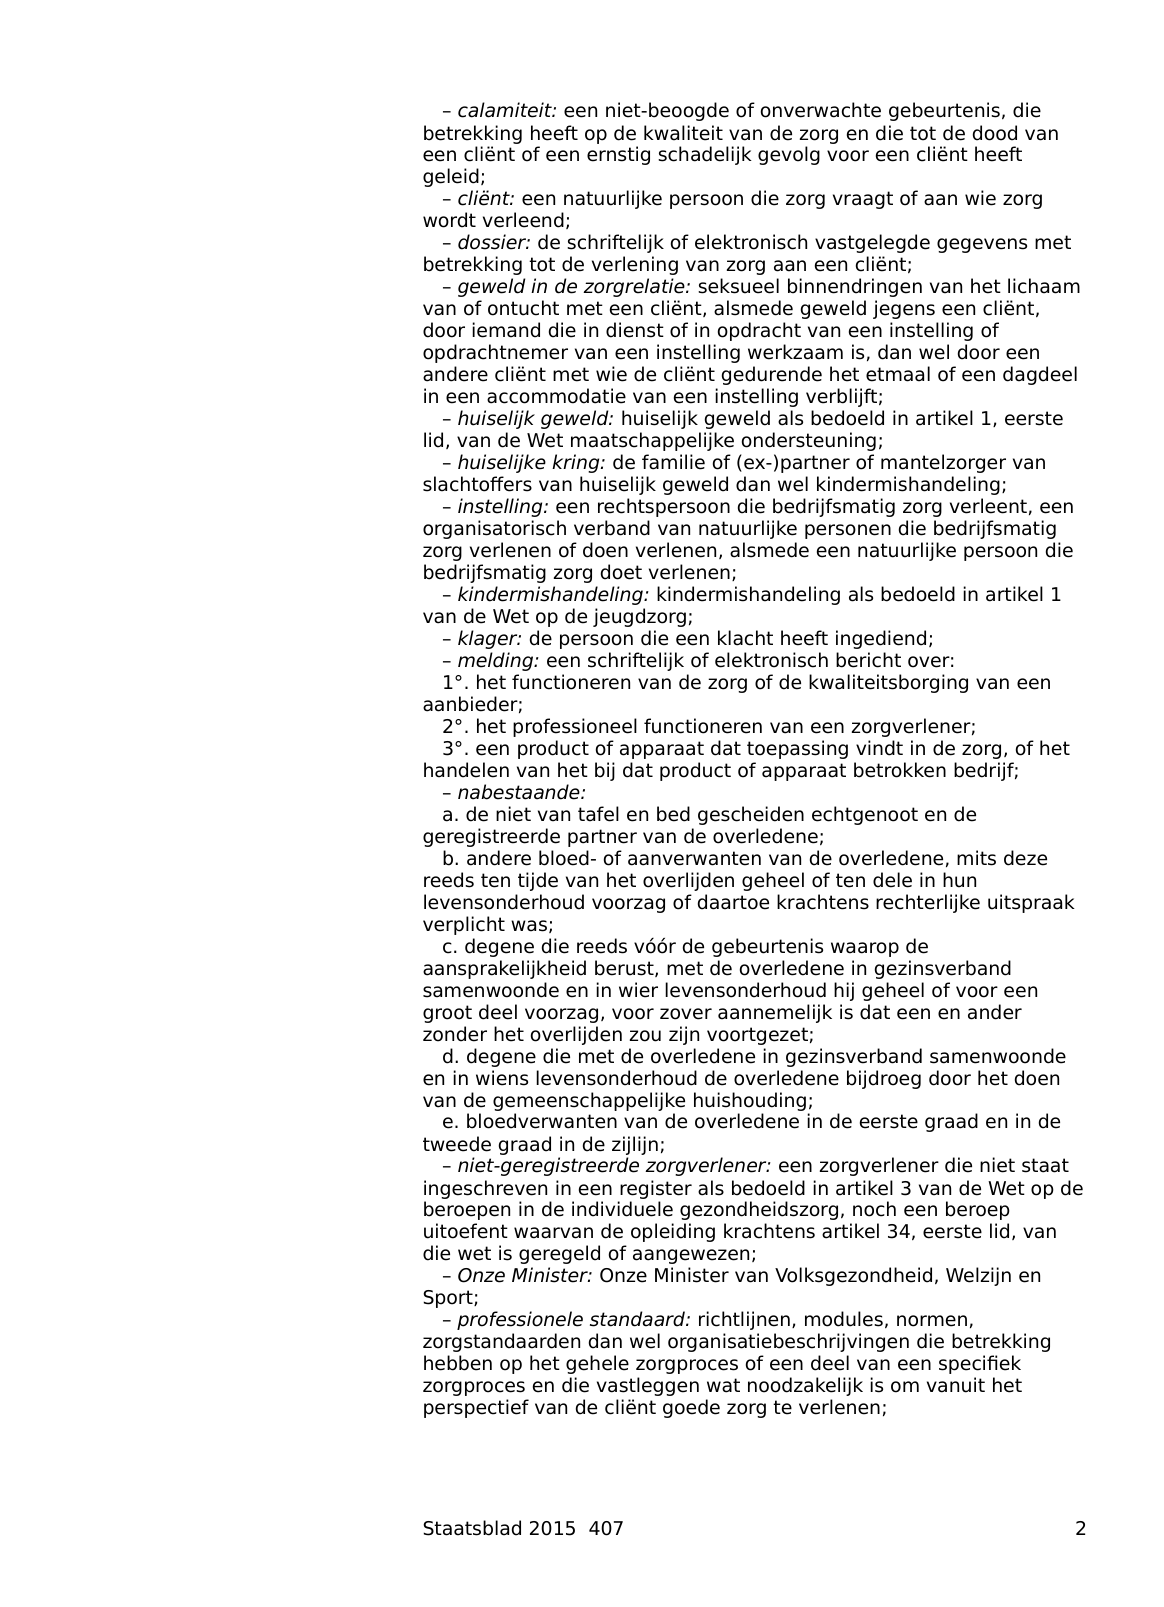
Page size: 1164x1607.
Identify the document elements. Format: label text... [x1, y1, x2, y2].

text – cliënt: een natuurlijke persoon die zorg vraagt of aan wie zorg wordt verleend; [422, 188, 1087, 232]
text – dossier: de schriftelijk of elektronisch vastgelegde gegevens met betrekking tot de verlening van zorg aan een cliёnt; [422, 232, 1087, 276]
text – professionele standaard: richtlijnen, modules, normen, zorgstandaarden dan wel organisatiebeschrijvingen die betrekking hebben op het gehele zorgproces of een deel van een specifiek zorgproces en die vastleggen wat noodzakelijk is om vanuit het perspectief van de cliënt goede zorg te verlenen; [422, 1309, 1087, 1419]
text – Onze Minister: Onze Minister van Volksgezondheid, Welzijn en Sport; [422, 1265, 1087, 1309]
text – nabestaande: [422, 782, 1087, 804]
text – huiselijk geweld: huiselijk geweld als bedoeld in artikel 1, eerste lid, van de Wet maatschappelijke ondersteuning; [422, 408, 1087, 452]
text 2°. het professioneel functioneren van een zorgverlener; [422, 716, 1087, 738]
text 3°. een product of apparaat dat toepassing vindt in de zorg, of het handelen van het bij dat product of apparaat betrokken bedrijf; [422, 738, 1087, 782]
text – instelling: een rechtspersoon die bedrijfsmatig zorg verleent, een organisatorisch verband van natuurlijke personen die bedrijfsmatig zorg verlenen of doen verlenen, alsmede een natuurlijke persoon die bedrijfsmatig zorg doet verlenen; [422, 496, 1087, 584]
text d. degene die met de overledene in gezinsverband samenwoonde en in wiens levensonderhoud de overledene bijdroeg door het doen van de gemeenschappelijke huishouding; [422, 1046, 1087, 1111]
text 1°. het functioneren van de zorg of de kwaliteitsborging van een aanbieder; [422, 672, 1087, 716]
text – geweld in de zorgrelatie: seksueel binnendringen van het lichaam van of ontucht met een cliënt, alsmede geweld jegens een cliënt, door iemand die in dienst of in opdracht van een instelling of opdrachtnemer van een instelling werkzaam is, dan wel door een andere cliënt met wie de cliënt gedurende het etmaal of een dagdeel in een accommodatie van een instelling verblijft; [422, 276, 1087, 408]
text – niet-geregistreerde zorgverlener: een zorgverlener die niet staat ingeschreven in een register als bedoeld in artikel 3 van de Wet op de beroepen in de individuele gezondheidszorg, noch een beroep uitoefent waarvan de opleiding krachtens artikel 34, eerste lid, van die wet is geregeld of aangewezen; [422, 1155, 1087, 1265]
text – kindermishandeling: kindermishandeling als bedoeld in artikel 1 van de Wet op de jeugdzorg; [422, 584, 1087, 628]
text – melding: een schriftelijk of elektronisch bericht over: [422, 650, 1087, 672]
text a. de niet van tafel en bed gescheiden echtgenoot en de geregistreerde partner van de overledene; [422, 804, 1087, 848]
text c. degene die reeds vóór de gebeurtenis waarop de aansprakelijkheid berust, met de overledene in gezinsverband samenwoonde en in wier levensonderhoud hij geheel of voor een groot deel voorzag, voor zover aannemelijk is dat een en ander zonder het overlijden zou zijn voortgezet; [422, 936, 1087, 1046]
text – calamiteit: een niet-beoogde of onverwachte gebeurtenis, die betrekking heeft op de kwaliteit van de zorg en die tot de dood van een cliënt of een ernstig schadelijk gevolg voor een cliënt heeft geleid; [422, 100, 1087, 188]
text – klager: de persoon die een klacht heeft ingediend; [422, 628, 1087, 650]
text b. andere bloed- of aanverwanten van de overledene, mits deze reeds ten tijde van het overlijden geheel of ten dele in hun levensonderhoud voorzag of daartoe krachtens rechterlijke uitspraak verplicht was; [422, 848, 1087, 936]
text – huiselijke kring: de familie of (ex-)partner of mantelzorger van slachtoffers van huiselijk geweld dan wel kindermishandeling; [422, 452, 1087, 496]
text e. bloedverwanten van de overledene in de eerste graad en in de tweede graad in de zijlijn; [422, 1111, 1087, 1155]
